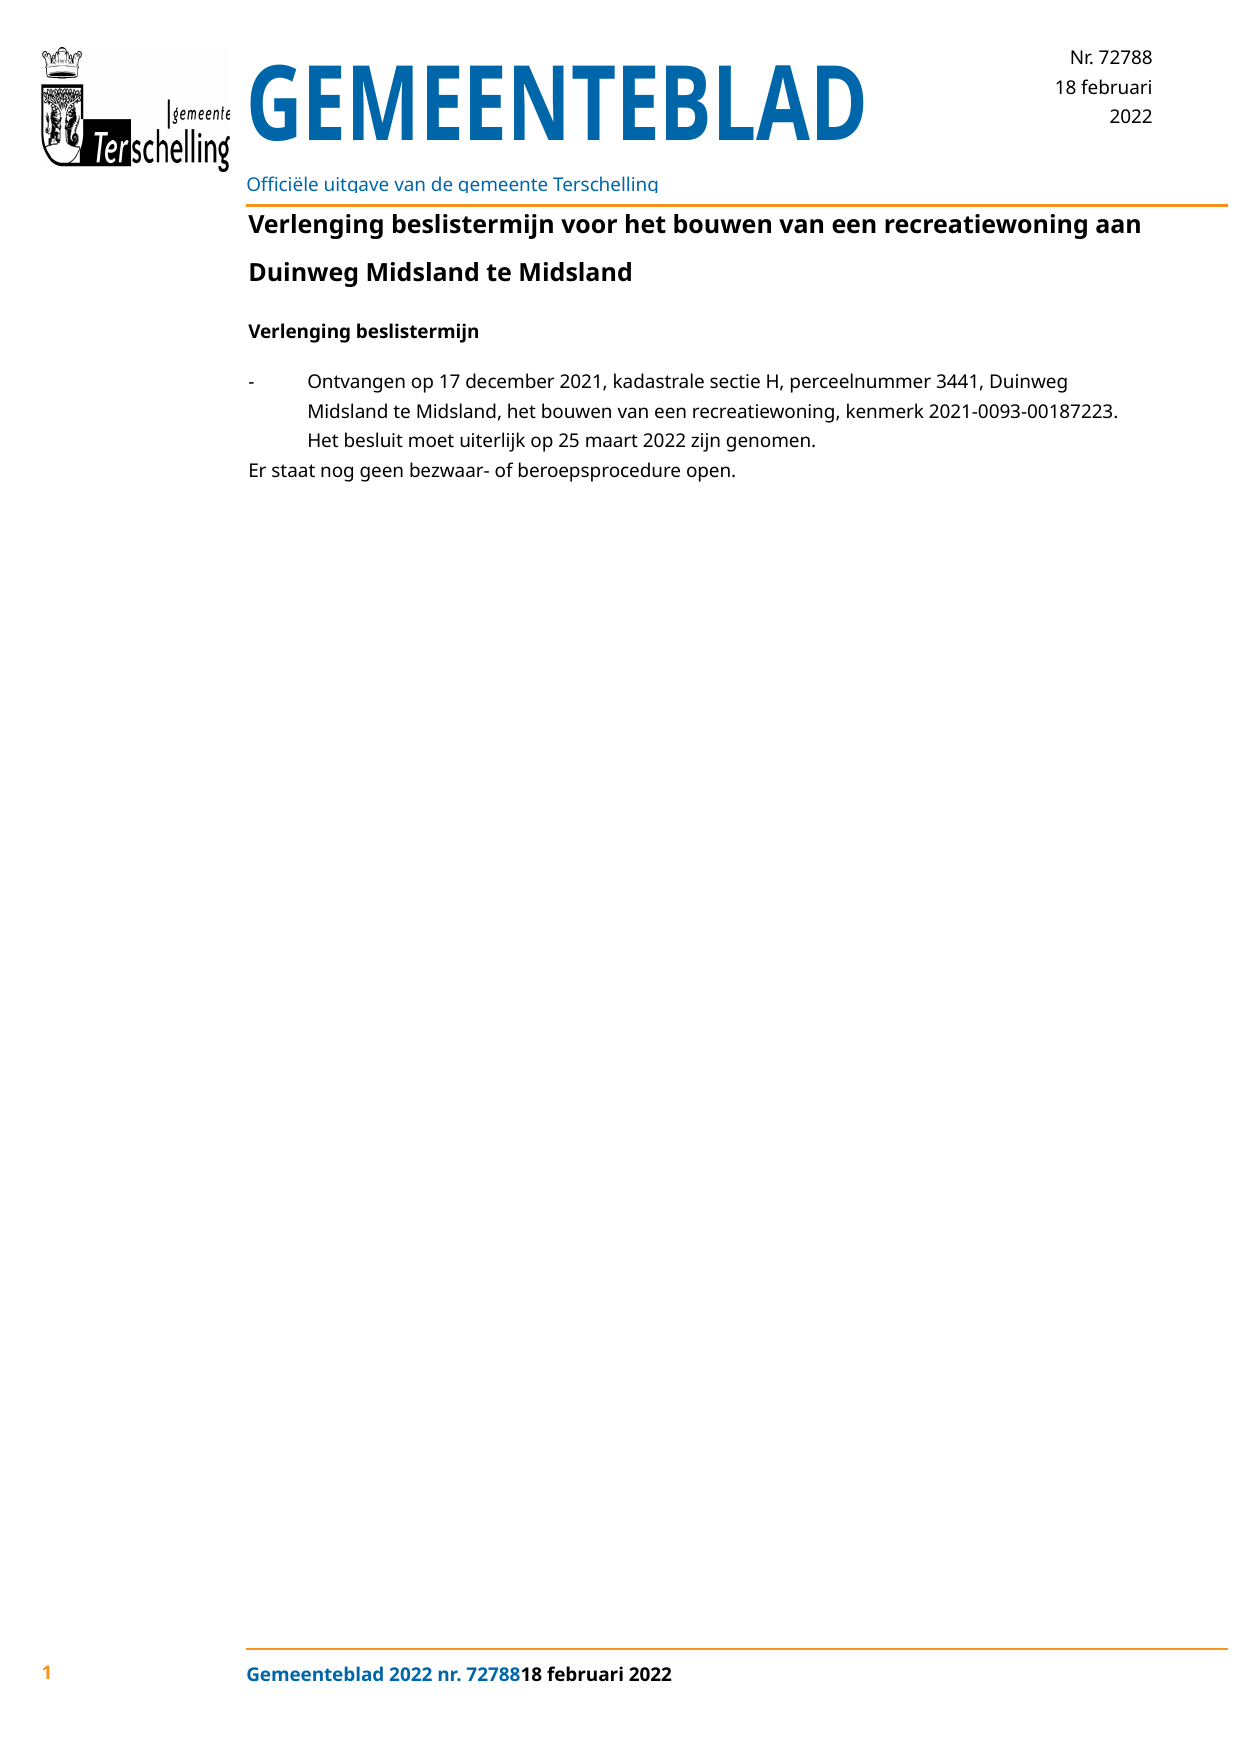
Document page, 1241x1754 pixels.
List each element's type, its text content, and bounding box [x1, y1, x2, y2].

text Verlenging beslistermijn [248, 318, 1152, 344]
picture [41, 47, 231, 172]
list Ontvangen op 17 december 2021, kadastrale sectie H, perceelnummer 3441, Duinweg Midsland te Midsland, het bouwen van een recreatiewoning, kenmerk 2021-0093-00187223. [248, 368, 1152, 424]
text Verlenging beslistermijn voor het bouwen van een recreatiewoning aan Duinweg Midsland te Midsland [248, 207, 1152, 288]
list Het besluit moet uiterlijk op 25 maart 2022 zijn genomen. [248, 427, 1152, 453]
text Er staat nog geen bezwaar- of beroepsprocedure open. [248, 457, 1152, 483]
